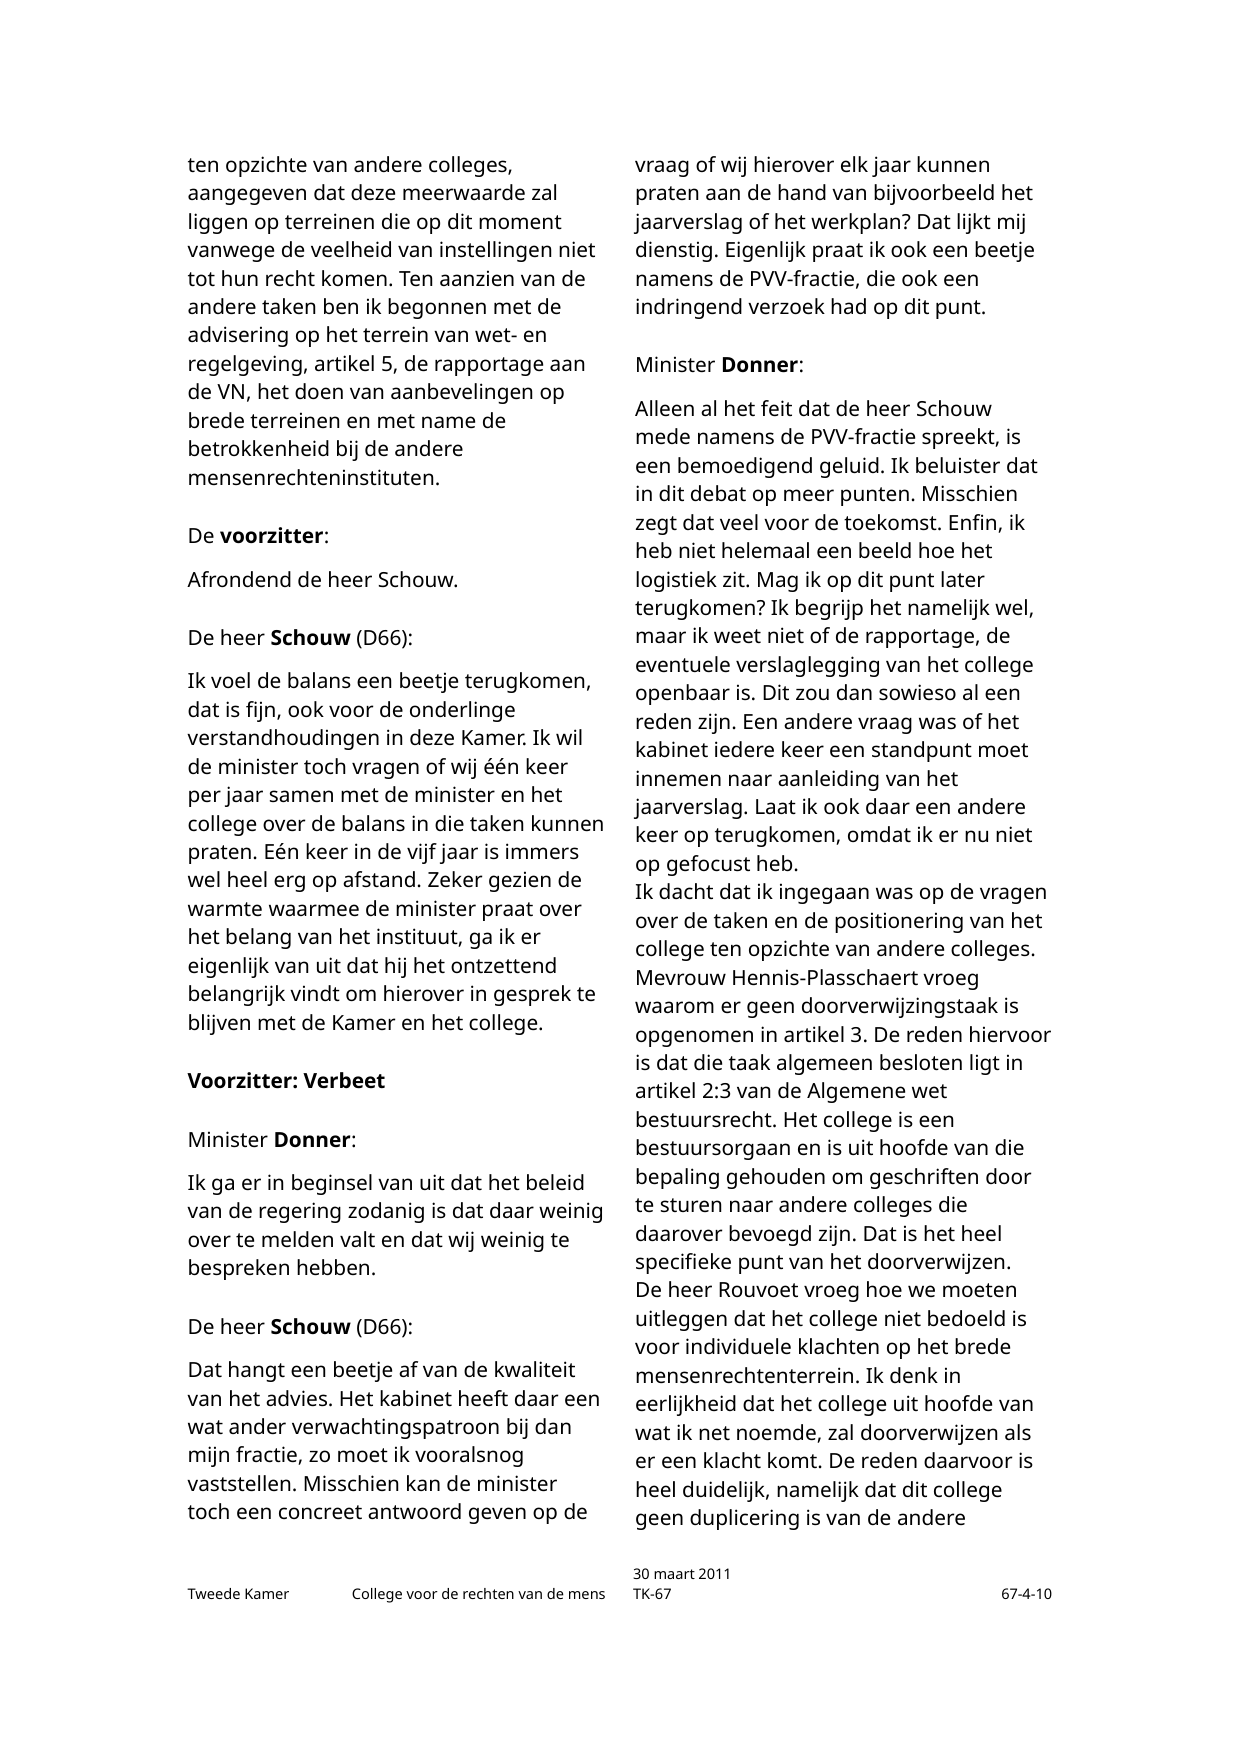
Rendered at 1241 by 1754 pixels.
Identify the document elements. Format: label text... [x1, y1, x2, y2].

text Ik ga er in beginsel van uit dat het beleid van de regering zodanig is dat daar weinig over te melden valt en dat wij weinig te bespreken hebben. [187, 1168, 605, 1282]
text De heer Schouw (D66): [187, 1312, 605, 1340]
text De heer Schouw (D66): [187, 623, 605, 652]
text Voorzitter: Verbeet [187, 1066, 605, 1095]
text De voorzitter: [187, 521, 605, 550]
text Ik voel de balans een beetje terugkomen, dat is fijn, ook voor de onderlinge verstandhoudingen in deze Kamer. Ik wil de minister toch vragen of wij één keer per jaar samen met de minister en het college over de balans in die taken kunnen praten. Eén keer in de vijf jaar is immers wel heel erg op afstand. Zeker gezien de warmte waarmee de minister praat over het belang van het instituut, ga ik er eigenlijk van uit dat hij het ontzettend belangrijk vindt om hierover in gesprek te blijven met de Kamer en het college. [187, 667, 605, 1036]
text Minister Donner: [635, 351, 1053, 379]
text De heer Rouvoet vroeg hoe we moeten uitleggen dat het college niet bedoeld is voor individuele klachten op het brede mensenrechtenterrein. Ik denk in eerlijkheid dat het college uit hoofde van wat ik net noemde, zal doorverwijzen als er een klacht komt. De reden daarvoor is heel duidelijk, namelijk dat dit college geen duplicering is van de andere [635, 1276, 1053, 1532]
text Afrondend de heer Schouw. [187, 565, 605, 593]
text Ik dacht dat ik ingegaan was op de vragen over de taken en de positionering van het college ten opzichte van andere colleges. Mevrouw Hennis-Plasschaert vroeg waarom er geen doorverwijzingstaak is opgenomen in artikel 3. De reden hiervoor is dat die taak algemeen besloten ligt in artikel 2:3 van de Algemene wet bestuursrecht. Het college is een bestuursorgaan en is uit hoofde van die bepaling gehouden om geschriften door te sturen naar andere colleges die daarover bevoegd zijn. Dat is het heel specifieke punt van het doorverwijzen. [635, 877, 1053, 1276]
text ten opzichte van andere colleges, aangegeven dat deze meerwaarde zal liggen op terreinen die op dit moment vanwege de veelheid van instellingen niet tot hun recht komen. Ten aanzien van de andere taken ben ik begonnen met de advisering op het terrein van wet- en regelgeving, artikel 5, de rapportage aan de VN, het doen van aanbevelingen op brede terreinen en met name de betrokkenheid bij de andere mensenrechteninstituten. [187, 150, 605, 491]
text vraag of wij hierover elk jaar kunnen praten aan de hand van bijvoorbeeld het jaarverslag of het werkplan? Dat lijkt mij dienstig. Eigenlijk praat ik ook een beetje namens de PVV-fractie, die ook een indringend verzoek had op dit punt. [635, 150, 1053, 321]
text Dat hangt een beetje af van de kwaliteit van het advies. Het kabinet heeft daar een wat ander verwachtingspatroon bij dan mijn fractie, zo moet ik vooralsnog vaststellen. Misschien kan de minister toch een concreet antwoord geven op de [187, 1355, 605, 1526]
text Alleen al het feit dat de heer Schouw mede namens de PVV-fractie spreekt, is een bemoedigend geluid. Ik beluister dat in dit debat op meer punten. Misschien zegt dat veel voor de toekomst. Enfin, ik heb niet helemaal een beeld hoe het logistiek zit. Mag ik op dit punt later terugkomen? Ik begrijp het namelijk wel, maar ik weet niet of de rapportage, de eventuele verslaglegging van het college openbaar is. Dit zou dan sowieso al een reden zijn. Een andere vraag was of het kabinet iedere keer een standpunt moet innemen naar aanleiding van het jaarverslag. Laat ik ook daar een andere keer op terugkomen, omdat ik er nu niet op gefocust heb. [635, 394, 1053, 877]
text Minister Donner: [187, 1125, 605, 1153]
